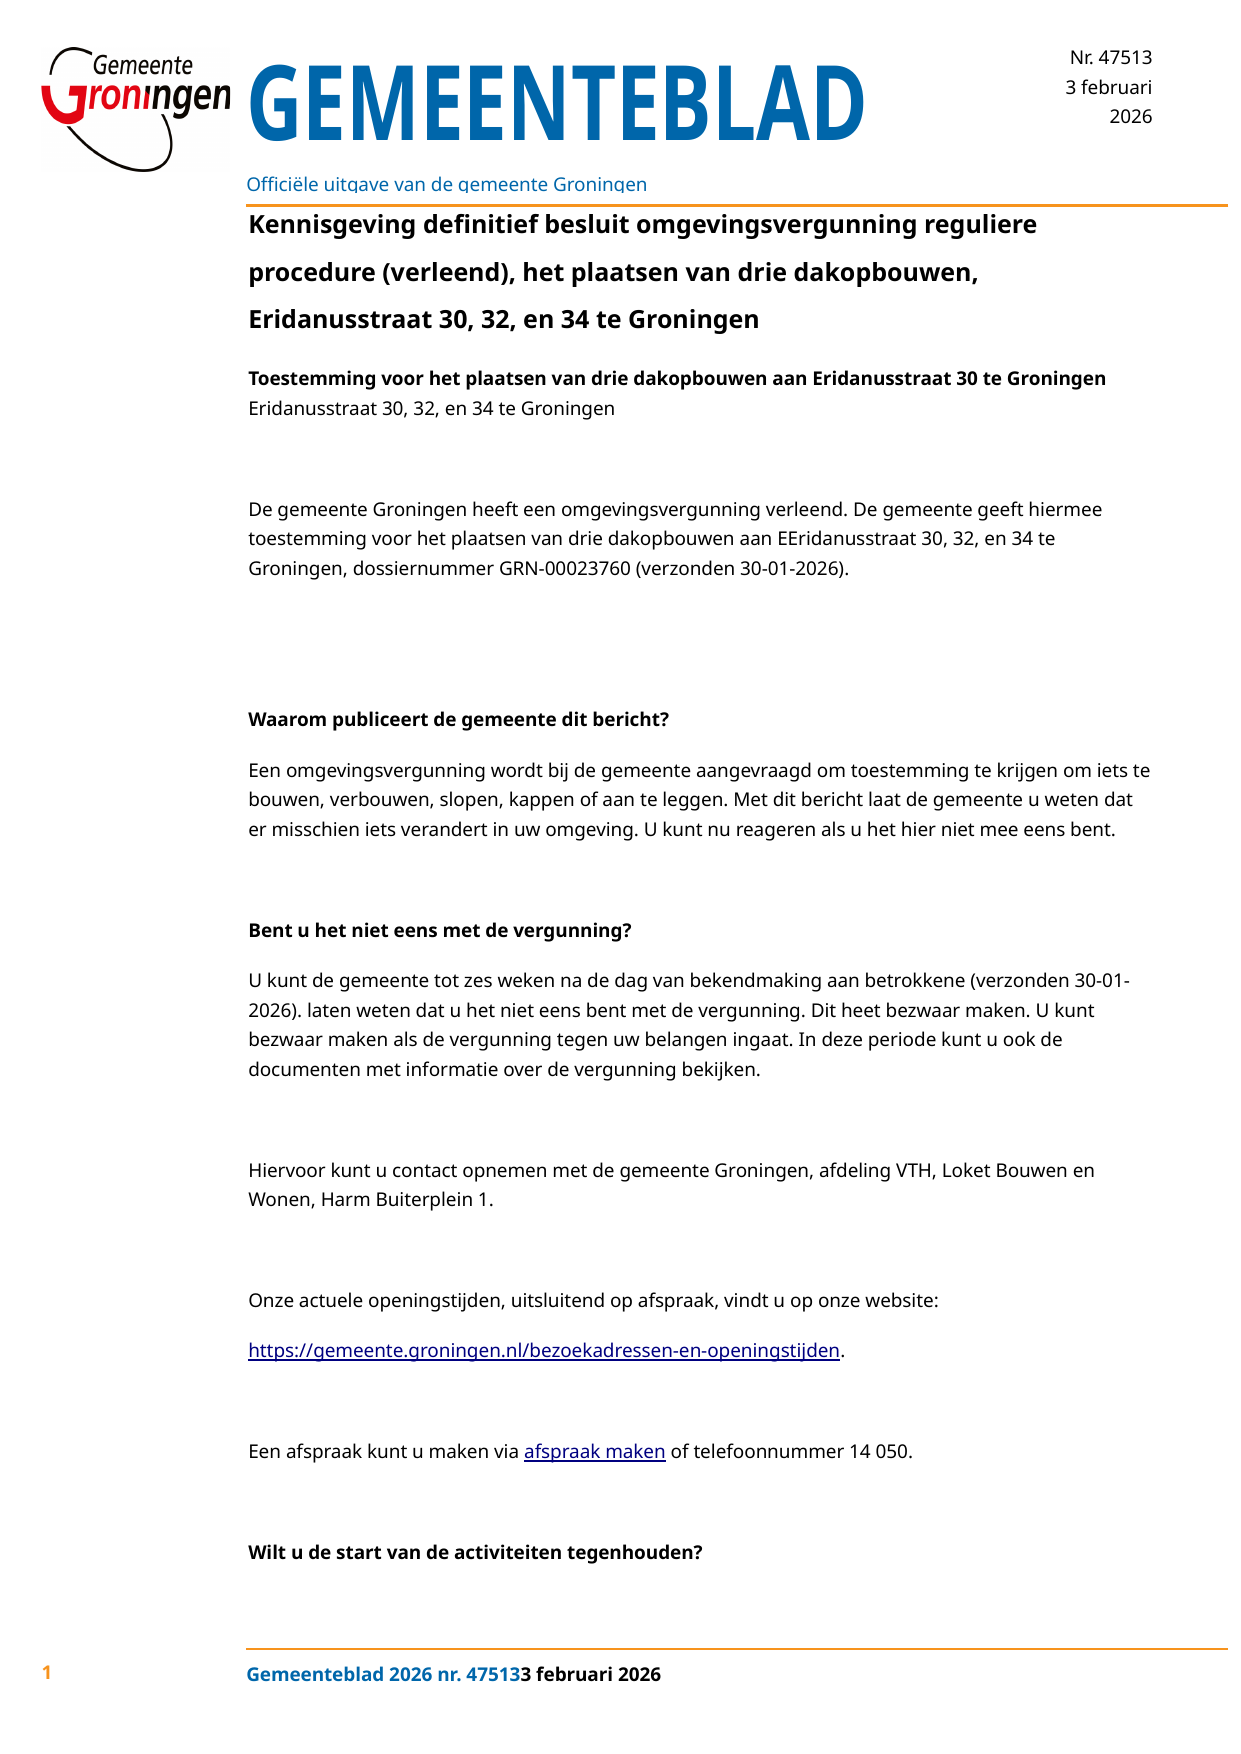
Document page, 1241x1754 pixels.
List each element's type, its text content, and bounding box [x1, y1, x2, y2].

text Een omgevingsvergunning wordt bij de gemeente aangevraagd om toestemming te krijgen om iets te bouwen, verbouwen, slopen, kappen of aan te leggen. Met dit bericht laat de gemeente u weten dat er misschien iets verandert in uw omgeving. U kunt nu reageren als u het hier niet mee eens bent. [248, 757, 1152, 842]
text Hiervoor kunt u contact opnemen met de gemeente Groningen, afdeling VTH, Loket Bouwen en Wonen, Harm Buiterplein 1. [248, 1157, 1152, 1212]
text Kennisgeving definitief besluit omgevingsvergunning reguliere procedure (verleend), het plaatsen van drie dakopbouwen, Eridanusstraat 30, 32, en 34 te Groningen [248, 207, 1152, 336]
text https://gemeente.groningen.nl/bezoekadressen-en-openingstijden. [248, 1338, 1152, 1363]
text Onze actuele openingstijden, uitsluitend op afspraak, vindt u op onze website: [248, 1287, 1152, 1313]
text U kunt de gemeente tot zes weken na de dag van bekendmaking aan betrokkene (verzonden 30-01-2026). laten weten dat u het niet eens bent met de vergunning. Dit heet bezwaar maken. U kunt bezwaar maken als de vergunning tegen uw belangen ingaat. In deze periode kunt u ook de documenten met informatie over de vergunning bekijken. [248, 967, 1152, 1082]
text Bent u het niet eens met de vergunning? [248, 917, 1152, 942]
text De gemeente Groningen heeft een omgevingsvergunning verleend. De gemeente geeft hiermee toestemming voor het plaatsen van drie dakopbouwen aan EEridanusstraat 30, 32, en 34 te Groningen, dossiernummer GRN-00023760 (verzonden 30-01-2026). [248, 496, 1152, 581]
picture [41, 47, 231, 172]
text Waarom publiceert de gemeente dit bericht? [248, 706, 1152, 732]
text Toestemming voor het plaatsen van drie dakopbouwen aan Eridanusstraat 30 te Groningen Eridanusstraat 30, 32, en 34 te Groningen [248, 366, 1152, 421]
text Een afspraak kunt u maken via afspraak maken of telefoonnummer 14 050. [248, 1438, 1152, 1464]
text Wilt u de start van de activiteiten tegenhouden? [248, 1539, 1152, 1565]
